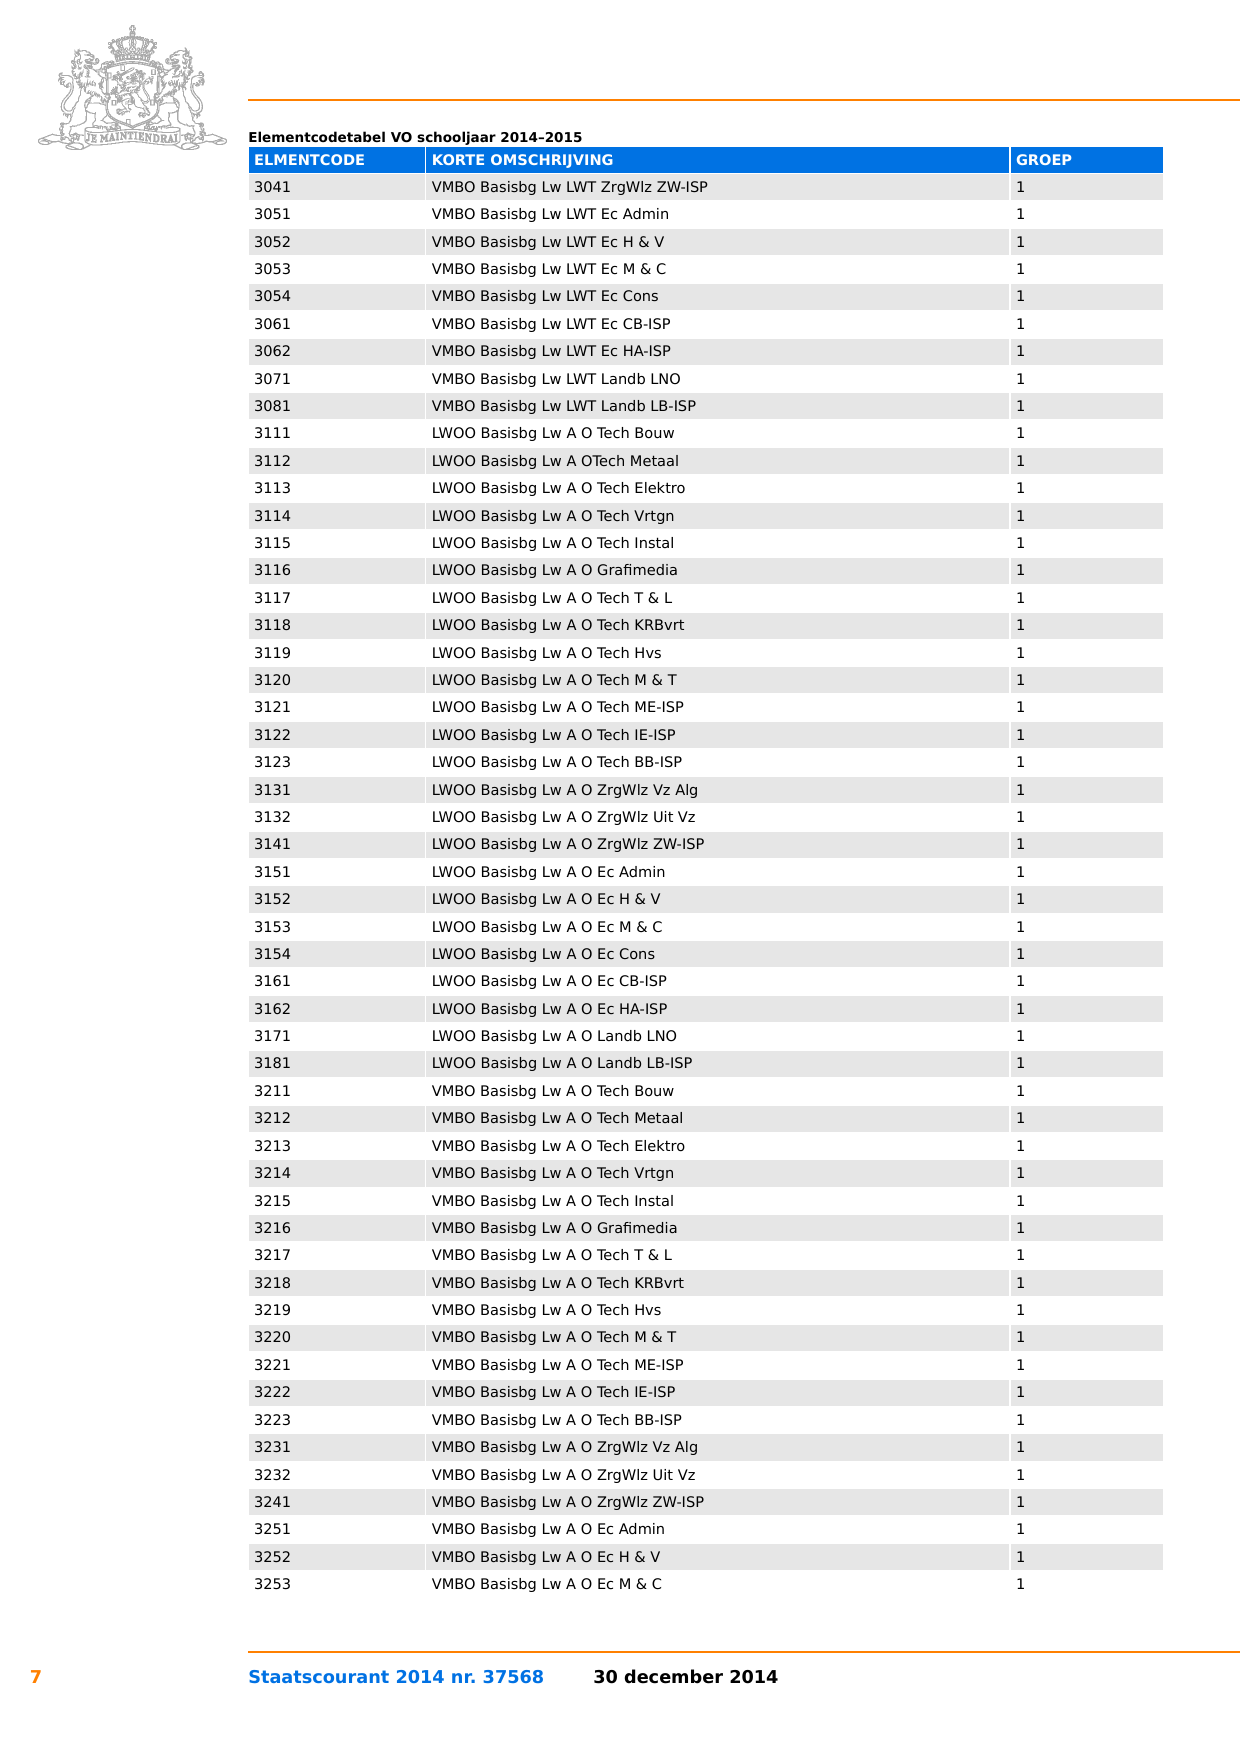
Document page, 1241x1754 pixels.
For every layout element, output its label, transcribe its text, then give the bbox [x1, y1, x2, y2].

table_cell 3121 [249, 695, 425, 721]
table_cell 1 [1011, 777, 1163, 803]
table_cell VMBO Basisbg Lw A O Tech BB-ISP [426, 1407, 1009, 1433]
table_cell 3118 [249, 613, 425, 639]
table_cell LWOO Basisbg Lw A O Ec Cons [426, 941, 1009, 967]
table_cell 1 [1011, 1407, 1163, 1433]
table_cell LWOO Basisbg Lw A O ZrgWlz Vz Alg [426, 777, 1009, 803]
table_cell 1 [1011, 229, 1163, 255]
table_cell 1 [1011, 1188, 1163, 1214]
table_cell VMBO Basisbg Lw A O Tech ME-ISP [426, 1352, 1009, 1378]
table_cell LWOO Basisbg Lw A O Ec H & V [426, 886, 1009, 913]
table_cell 1 [1011, 832, 1163, 858]
table_cell VMBO Basisbg Lw A O Tech Elektro [426, 1133, 1009, 1159]
table_cell 3123 [249, 749, 425, 776]
table_cell 3211 [249, 1078, 425, 1104]
table_cell 3051 [249, 201, 425, 228]
picture [38, 25, 227, 150]
table_cell LWOO Basisbg Lw A O Tech Bouw [426, 421, 1009, 447]
table_cell LWOO Basisbg Lw A O Tech M & T [426, 667, 1009, 693]
table_cell 1 [1011, 393, 1163, 419]
table_cell VMBO Basisbg Lw A O Tech Instal [426, 1188, 1009, 1214]
table_cell VMBO Basisbg Lw LWT Ec Admin [426, 201, 1009, 228]
table_cell 3161 [249, 969, 425, 995]
table_cell 1 [1011, 421, 1163, 447]
table_cell 1 [1011, 1215, 1163, 1241]
table_cell 3213 [249, 1133, 425, 1159]
table_cell VMBO Basisbg Lw A O Tech Bouw [426, 1078, 1009, 1104]
table_cell LWOO Basisbg Lw A O Landb LB-ISP [426, 1051, 1009, 1077]
table_cell 3231 [249, 1434, 425, 1461]
table_cell VMBO Basisbg Lw LWT Landb LB-ISP [426, 393, 1009, 419]
table_cell 3232 [249, 1462, 425, 1488]
table_cell 1 [1011, 914, 1163, 940]
table_cell 1 [1011, 749, 1163, 776]
table_cell 1 [1011, 1270, 1163, 1296]
table_cell 1 [1011, 1489, 1163, 1515]
table_cell 3214 [249, 1160, 425, 1187]
table_cell 3222 [249, 1380, 425, 1406]
table_cell 1 [1011, 1352, 1163, 1378]
table_cell 1 [1011, 201, 1163, 228]
table_cell 3041 [249, 174, 425, 200]
table_cell VMBO Basisbg Lw LWT Ec H & V [426, 229, 1009, 255]
table_cell LWOO Basisbg Lw A OTech Metaal [426, 448, 1009, 474]
table_cell 1 [1011, 558, 1163, 584]
table_cell VMBO Basisbg Lw LWT Ec M & C [426, 256, 1009, 283]
table_cell 3153 [249, 914, 425, 940]
table_cell VMBO Basisbg Lw LWT Ec HA-ISP [426, 339, 1009, 365]
table_cell 1 [1011, 667, 1163, 693]
table_cell 1 [1011, 804, 1163, 831]
table_cell LWOO Basisbg Lw A O ZrgWlz Uit Vz [426, 804, 1009, 831]
table_cell VMBO Basisbg Lw A O Ec H & V [426, 1544, 1009, 1570]
table_cell 3061 [249, 311, 425, 337]
table_cell 3223 [249, 1407, 425, 1433]
table_cell 3062 [249, 339, 425, 365]
table_cell VMBO Basisbg Lw A O ZrgWlz ZW-ISP [426, 1489, 1009, 1515]
table_cell LWOO Basisbg Lw A O Tech KRBvrt [426, 613, 1009, 639]
table_cell 1 [1011, 1243, 1163, 1269]
table_cell 1 [1011, 174, 1163, 200]
table_cell 3054 [249, 284, 425, 310]
table_cell 3216 [249, 1215, 425, 1241]
table_cell 1 [1011, 1051, 1163, 1077]
table_cell VMBO Basisbg Lw A O Tech KRBvrt [426, 1270, 1009, 1296]
table_cell LWOO Basisbg Lw A O Ec CB-ISP [426, 969, 1009, 995]
table_cell 1 [1011, 1380, 1163, 1406]
table_cell 3122 [249, 722, 425, 748]
table_cell 1 [1011, 1544, 1163, 1570]
table_cell 1 [1011, 941, 1163, 967]
table_cell VMBO Basisbg Lw A O Tech M & T [426, 1325, 1009, 1351]
table_cell 3251 [249, 1516, 425, 1543]
table_cell 1 [1011, 475, 1163, 502]
table_cell 1 [1011, 1023, 1163, 1050]
table_cell 1 [1011, 613, 1163, 639]
table_cell 1 [1011, 996, 1163, 1022]
table_header Elementcodetabel VO schooljaar 2014–2015 [248, 130, 1163, 146]
table_cell 1 [1011, 1160, 1163, 1187]
table_cell 3219 [249, 1297, 425, 1324]
table_cell LWOO Basisbg Lw A O Tech ME-ISP [426, 695, 1009, 721]
table_cell VMBO Basisbg Lw A O Tech Vrtgn [426, 1160, 1009, 1187]
table_cell 1 [1011, 256, 1163, 283]
table_cell LWOO Basisbg Lw A O Grafimedia [426, 558, 1009, 584]
table_cell 3116 [249, 558, 425, 584]
table_cell 1 [1011, 722, 1163, 748]
table_cell VMBO Basisbg Lw A O ZrgWlz Vz Alg [426, 1434, 1009, 1461]
table_cell 1 [1011, 1571, 1163, 1598]
table_cell 3117 [249, 585, 425, 611]
table_cell 1 [1011, 1133, 1163, 1159]
table_cell LWOO Basisbg Lw A O Tech BB-ISP [426, 749, 1009, 776]
table_cell VMBO Basisbg Lw A O Tech Metaal [426, 1106, 1009, 1132]
table_cell 1 [1011, 530, 1163, 557]
table_cell LWOO Basisbg Lw A O Tech Hvs [426, 640, 1009, 666]
table_cell LWOO Basisbg Lw A O Ec HA-ISP [426, 996, 1009, 1022]
table_cell 1 [1011, 1516, 1163, 1543]
table_cell 3132 [249, 804, 425, 831]
table_cell VMBO Basisbg Lw A O ZrgWlz Uit Vz [426, 1462, 1009, 1488]
table_cell LWOO Basisbg Lw A O Ec M & C [426, 914, 1009, 940]
table_cell 1 [1011, 886, 1163, 913]
table_cell 3212 [249, 1106, 425, 1132]
table_cell 1 [1011, 1462, 1163, 1488]
table_cell VMBO Basisbg Lw LWT Landb LNO [426, 366, 1009, 392]
table_cell VMBO Basisbg Lw A O Tech IE-ISP [426, 1380, 1009, 1406]
table_cell 3111 [249, 421, 425, 447]
table_cell 1 [1011, 311, 1163, 337]
table_cell LWOO Basisbg Lw A O Tech Elektro [426, 475, 1009, 502]
table_cell LWOO Basisbg Lw A O Tech IE-ISP [426, 722, 1009, 748]
table_cell 1 [1011, 859, 1163, 885]
table_cell 3215 [249, 1188, 425, 1214]
table_cell 3053 [249, 256, 425, 283]
table_cell 3119 [249, 640, 425, 666]
table_cell 1 [1011, 339, 1163, 365]
table_cell LWOO Basisbg Lw A O Tech Vrtgn [426, 503, 1009, 529]
table_cell 3081 [249, 393, 425, 419]
table_cell 3154 [249, 941, 425, 967]
table_cell VMBO Basisbg Lw LWT Ec Cons [426, 284, 1009, 310]
table_cell LWOO Basisbg Lw A O Ec Admin [426, 859, 1009, 885]
table_cell 3252 [249, 1544, 425, 1570]
table_cell VMBO Basisbg Lw A O Ec M & C [426, 1571, 1009, 1598]
table_cell 1 [1011, 695, 1163, 721]
table_cell 3113 [249, 475, 425, 502]
table_cell LWOO Basisbg Lw A O Tech Instal [426, 530, 1009, 557]
table_cell 3181 [249, 1051, 425, 1077]
table_cell LWOO Basisbg Lw A O Landb LNO [426, 1023, 1009, 1050]
table_cell 3131 [249, 777, 425, 803]
table_cell 3120 [249, 667, 425, 693]
table_cell 1 [1011, 448, 1163, 474]
table_cell 3151 [249, 859, 425, 885]
table_cell 3071 [249, 366, 425, 392]
table_cell 1 [1011, 1325, 1163, 1351]
table_cell 1 [1011, 1297, 1163, 1324]
table_cell 3162 [249, 996, 425, 1022]
table_cell 3141 [249, 832, 425, 858]
table_cell VMBO Basisbg Lw LWT Ec CB-ISP [426, 311, 1009, 337]
table_cell 1 [1011, 969, 1163, 995]
table_cell 3171 [249, 1023, 425, 1050]
table_cell ELMENTCODE [249, 147, 425, 173]
table_cell LWOO Basisbg Lw A O ZrgWlz ZW-ISP [426, 832, 1009, 858]
table_cell VMBO Basisbg Lw A O Tech Hvs [426, 1297, 1009, 1324]
table_cell KORTE OMSCHRIJVING [426, 147, 1009, 173]
table_cell GROEP [1011, 147, 1163, 173]
table_cell 3217 [249, 1243, 425, 1269]
table_cell LWOO Basisbg Lw A O Tech T & L [426, 585, 1009, 611]
table_cell VMBO Basisbg Lw LWT ZrgWlz ZW-ISP [426, 174, 1009, 200]
table_cell 1 [1011, 1106, 1163, 1132]
table_cell 3114 [249, 503, 425, 529]
table_cell 3112 [249, 448, 425, 474]
table_cell 3241 [249, 1489, 425, 1515]
table_cell 3253 [249, 1571, 425, 1598]
table_cell VMBO Basisbg Lw A O Grafimedia [426, 1215, 1009, 1241]
table_cell 1 [1011, 640, 1163, 666]
table_cell 1 [1011, 366, 1163, 392]
table_cell 3221 [249, 1352, 425, 1378]
table_cell 3052 [249, 229, 425, 255]
table_cell 1 [1011, 284, 1163, 310]
table_cell 3115 [249, 530, 425, 557]
table_cell VMBO Basisbg Lw A O Ec Admin [426, 1516, 1009, 1543]
table_cell 3218 [249, 1270, 425, 1296]
table_cell 3220 [249, 1325, 425, 1351]
table_cell 1 [1011, 1434, 1163, 1461]
table_cell VMBO Basisbg Lw A O Tech T & L [426, 1243, 1009, 1269]
table_cell 1 [1011, 585, 1163, 611]
table_cell 3152 [249, 886, 425, 913]
table_cell 1 [1011, 503, 1163, 529]
table_cell 1 [1011, 1078, 1163, 1104]
